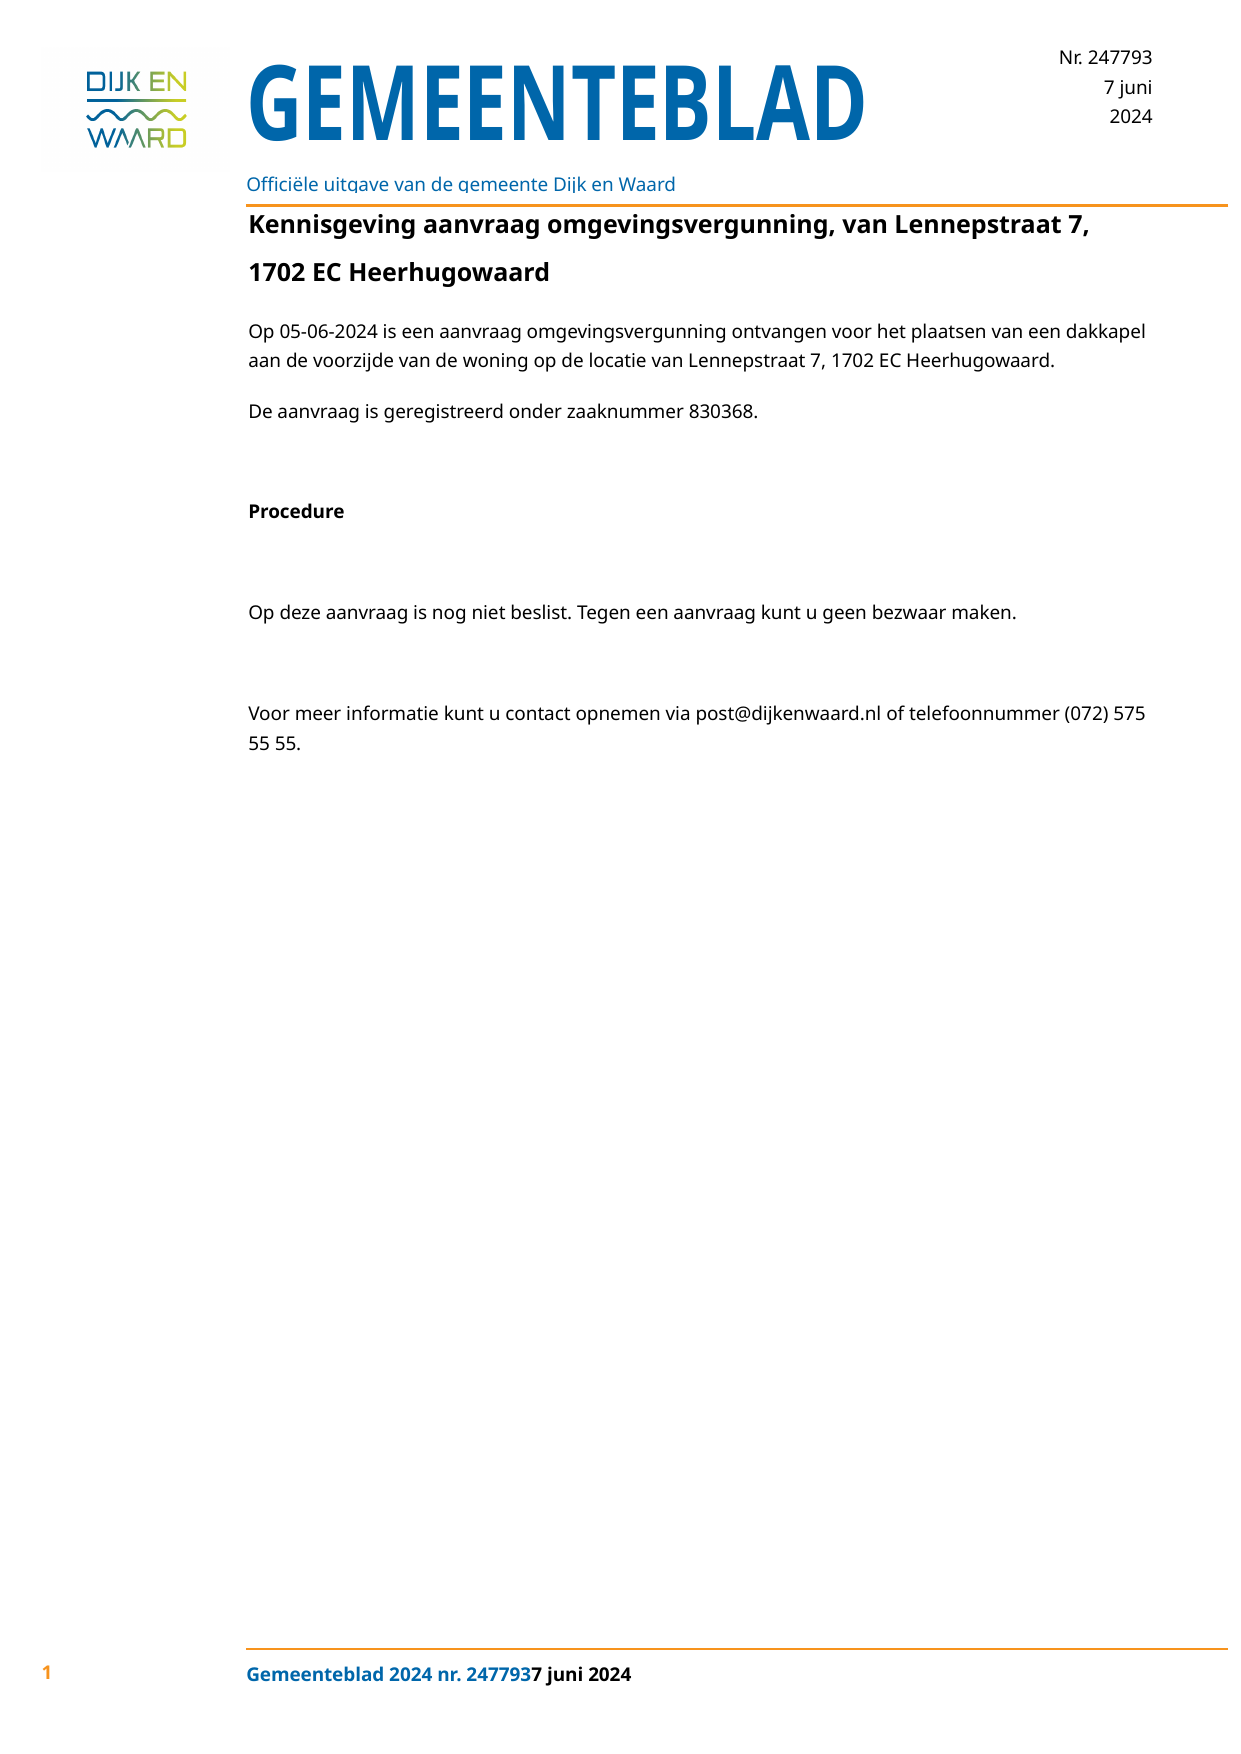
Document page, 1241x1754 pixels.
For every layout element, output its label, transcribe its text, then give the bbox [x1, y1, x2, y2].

text Procedure [248, 499, 1152, 524]
picture [41, 47, 231, 172]
text Voor meer informatie kunt u contact opnemen via post@dijkenwaard.nl of telefoonnummer (072) 575 55 55. [248, 700, 1152, 756]
text De aanvraag is geregistreerd onder zaaknummer 830368. [248, 398, 1152, 424]
text Op 05-06-2024 is een aanvraag omgevingsvergunning ontvangen voor het plaatsen van een dakkapel aan de voorzijde van de woning op de locatie van Lennepstraat 7, 1702 EC Heerhugowaard. [248, 318, 1152, 373]
text Op deze aanvraag is nog niet beslist. Tegen een aanvraag kunt u geen bezwaar maken. [248, 599, 1152, 625]
text Kennisgeving aanvraag omgevingsvergunning, van Lennepstraat 7, 1702 EC Heerhugowaard [248, 207, 1152, 288]
